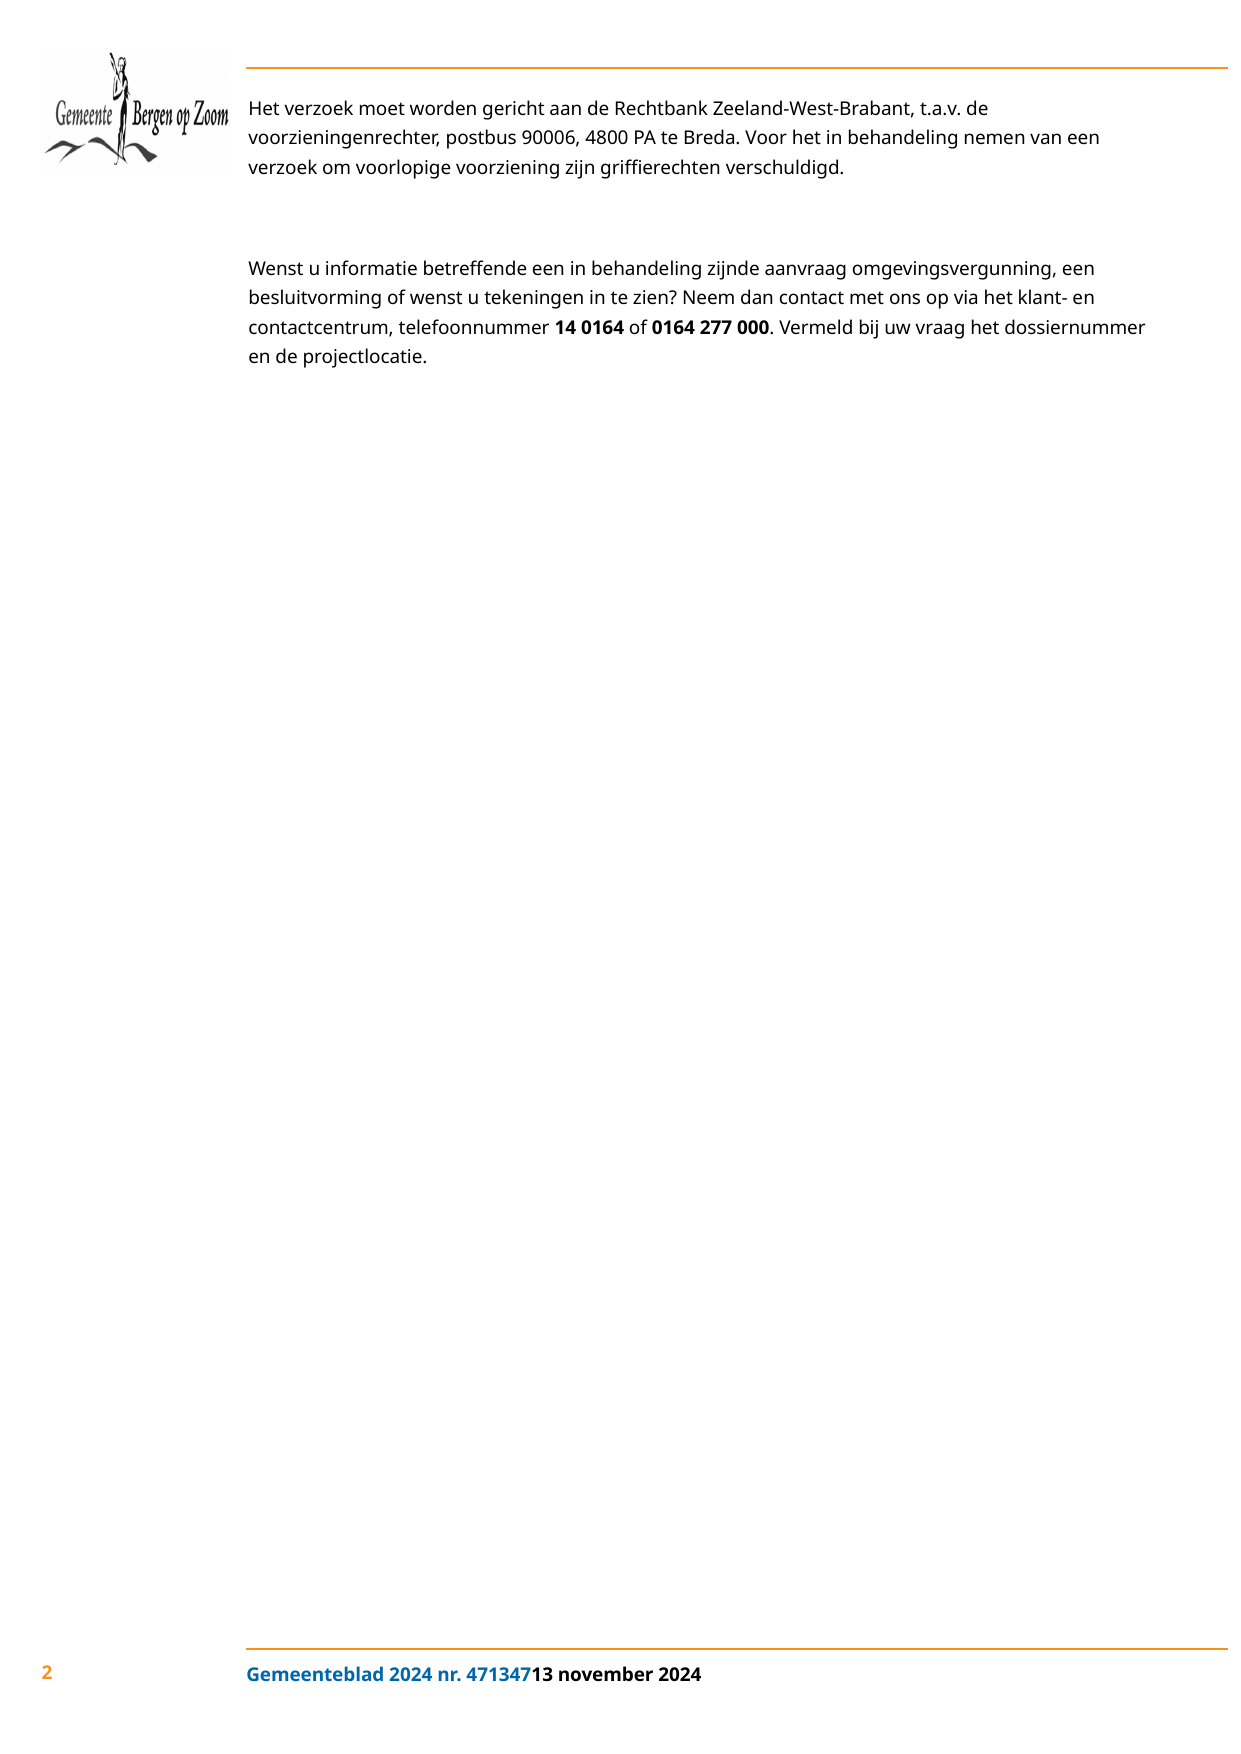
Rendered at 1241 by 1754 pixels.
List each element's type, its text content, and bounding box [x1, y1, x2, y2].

picture [41, 47, 231, 172]
text Wenst u informatie betreffende een in behandeling zijnde aanvraag omgevingsvergunning, een besluitvorming of wenst u tekeningen in te zien? Neem dan contact met ons op via het klant- en contactcentrum, telefoonnummer 14 0164 of 0164 277 000. Vermeld bij uw vraag het dossiernummer en de projectlocatie. [248, 255, 1152, 369]
text Het verzoek moet worden gericht aan de Rechtbank Zeeland-West-Brabant, t.a.v. de voorzieningenrechter, postbus 90006, 4800 PA te Breda. Voor het in behandeling nemen van een verzoek om voorlopige voorziening zijn griffierechten verschuldigd. [248, 95, 1152, 180]
